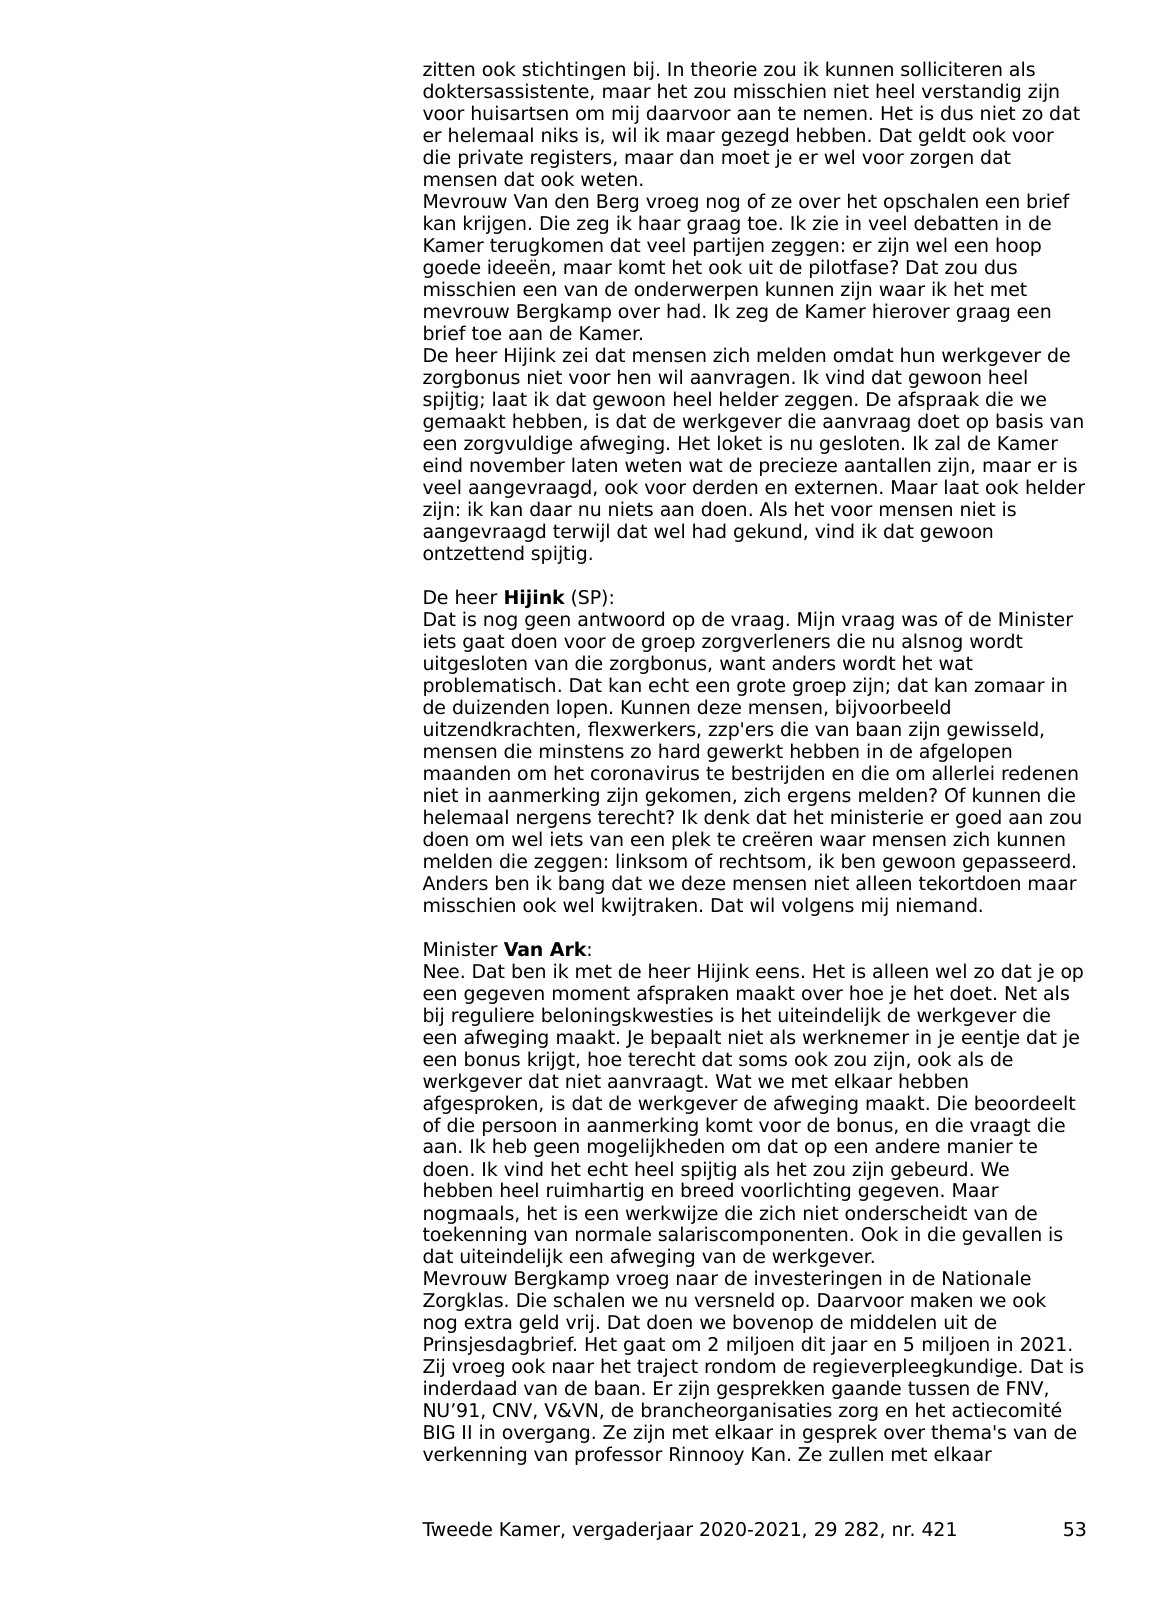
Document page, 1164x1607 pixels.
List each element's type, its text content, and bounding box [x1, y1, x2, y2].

text Minister Van Ark: [422, 939, 1087, 961]
text De heer Hijink zei dat mensen zich melden omdat hun werkgever de zorgbonus niet voor hen wil aanvragen. Ik vind dat gewoon heel spijtig; laat ik dat gewoon heel helder zeggen. De afspraak die we gemaakt hebben, is dat de werkgever die aanvraag doet op basis van een zorgvuldige afweging. Het loket is nu gesloten. Ik zal de Kamer eind november laten weten wat de precieze aantallen zijn, maar er is veel aangevraagd, ook voor derden en externen. Maar laat ook helder zijn: ik kan daar nu niets aan doen. Als het voor mensen niet is aangevraagd terwijl dat wel had gekund, vind ik dat gewoon ontzettend spijtig. [422, 345, 1087, 564]
text Zij vroeg ook naar het traject rondom de regieverpleegkundige. Dat is inderdaad van de baan. Er zijn gesprekken gaande tussen de FNV, NU’91, CNV, V&VN, de brancheorganisaties zorg en het actiecomité BIG II in overgang. Ze zijn met elkaar in gesprek over thema's van de verkenning van professor Rinnooy Kan. Ze zullen met elkaar [422, 1356, 1087, 1466]
text Nee. Dat ben ik met de heer Hijink eens. Het is alleen wel zo dat je op een gegeven moment afspraken maakt over hoe je het doet. Net als bij reguliere beloningskwesties is het uiteindelijk de werkgever die een afweging maakt. Je bepaalt niet als werknemer in je eentje dat je een bonus krijgt, hoe terecht dat soms ook zou zijn, ook als de werkgever dat niet aanvraagt. Wat we met elkaar hebben afgesproken, is dat de werkgever de afweging maakt. Die beoordeelt of die persoon in aanmerking komt voor de bonus, en die vraagt die aan. Ik heb geen mogelijkheden om dat op een andere manier te doen. Ik vind het echt heel spijtig als het zou zijn gebeurd. We hebben heel ruimhartig en breed voorlichting gegeven. Maar nogmaals, het is een werkwijze die zich niet onderscheidt van de toekenning van normale salariscomponenten. Ook in die gevallen is dat uiteindelijk een afweging van de werkgever. [422, 961, 1087, 1268]
text Mevrouw Bergkamp vroeg naar de investeringen in de Nationale Zorgklas. Die schalen we nu versneld op. Daarvoor maken we ook nog extra geld vrij. Dat doen we bovenop de middelen uit de Prinsjesdagbrief. Het gaat om 2 miljoen dit jaar en 5 miljoen in 2021. [422, 1268, 1087, 1356]
text zitten ook stichtingen bij. In theorie zou ik kunnen solliciteren als doktersassistente, maar het zou misschien niet heel verstandig zijn voor huisartsen om mij daarvoor aan te nemen. Het is dus niet zo dat er helemaal niks is, wil ik maar gezegd hebben. Dat geldt ook voor die private registers, maar dan moet je er wel voor zorgen dat mensen dat ook weten. [422, 59, 1087, 191]
text De heer Hijink (SP): [422, 587, 1087, 609]
text Dat is nog geen antwoord op de vraag. Mijn vraag was of de Minister iets gaat doen voor de groep zorgverleners die nu alsnog wordt uitgesloten van die zorgbonus, want anders wordt het wat problematisch. Dat kan echt een grote groep zijn; dat kan zomaar in de duizenden lopen. Kunnen deze mensen, bijvoorbeeld uitzendkrachten, flexwerkers, zzp'ers die van baan zijn gewisseld, mensen die minstens zo hard gewerkt hebben in de afgelopen maanden om het coronavirus te bestrijden en die om allerlei redenen niet in aanmerking zijn gekomen, zich ergens melden? Of kunnen die helemaal nergens terecht? Ik denk dat het ministerie er goed aan zou doen om wel iets van een plek te creëren waar mensen zich kunnen melden die zeggen: linksom of rechtsom, ik ben gewoon gepasseerd. Anders ben ik bang dat we deze mensen niet alleen tekortdoen maar misschien ook wel kwijtraken. Dat wil volgens mij niemand. [422, 609, 1087, 916]
text Mevrouw Van den Berg vroeg nog of ze over het opschalen een brief kan krijgen. Die zeg ik haar graag toe. Ik zie in veel debatten in de Kamer terugkomen dat veel partijen zeggen: er zijn wel een hoop goede ideeën, maar komt het ook uit de pilotfase? Dat zou dus misschien een van de onderwerpen kunnen zijn waar ik het met mevrouw Bergkamp over had. Ik zeg de Kamer hierover graag een brief toe aan de Kamer. [422, 191, 1087, 345]
